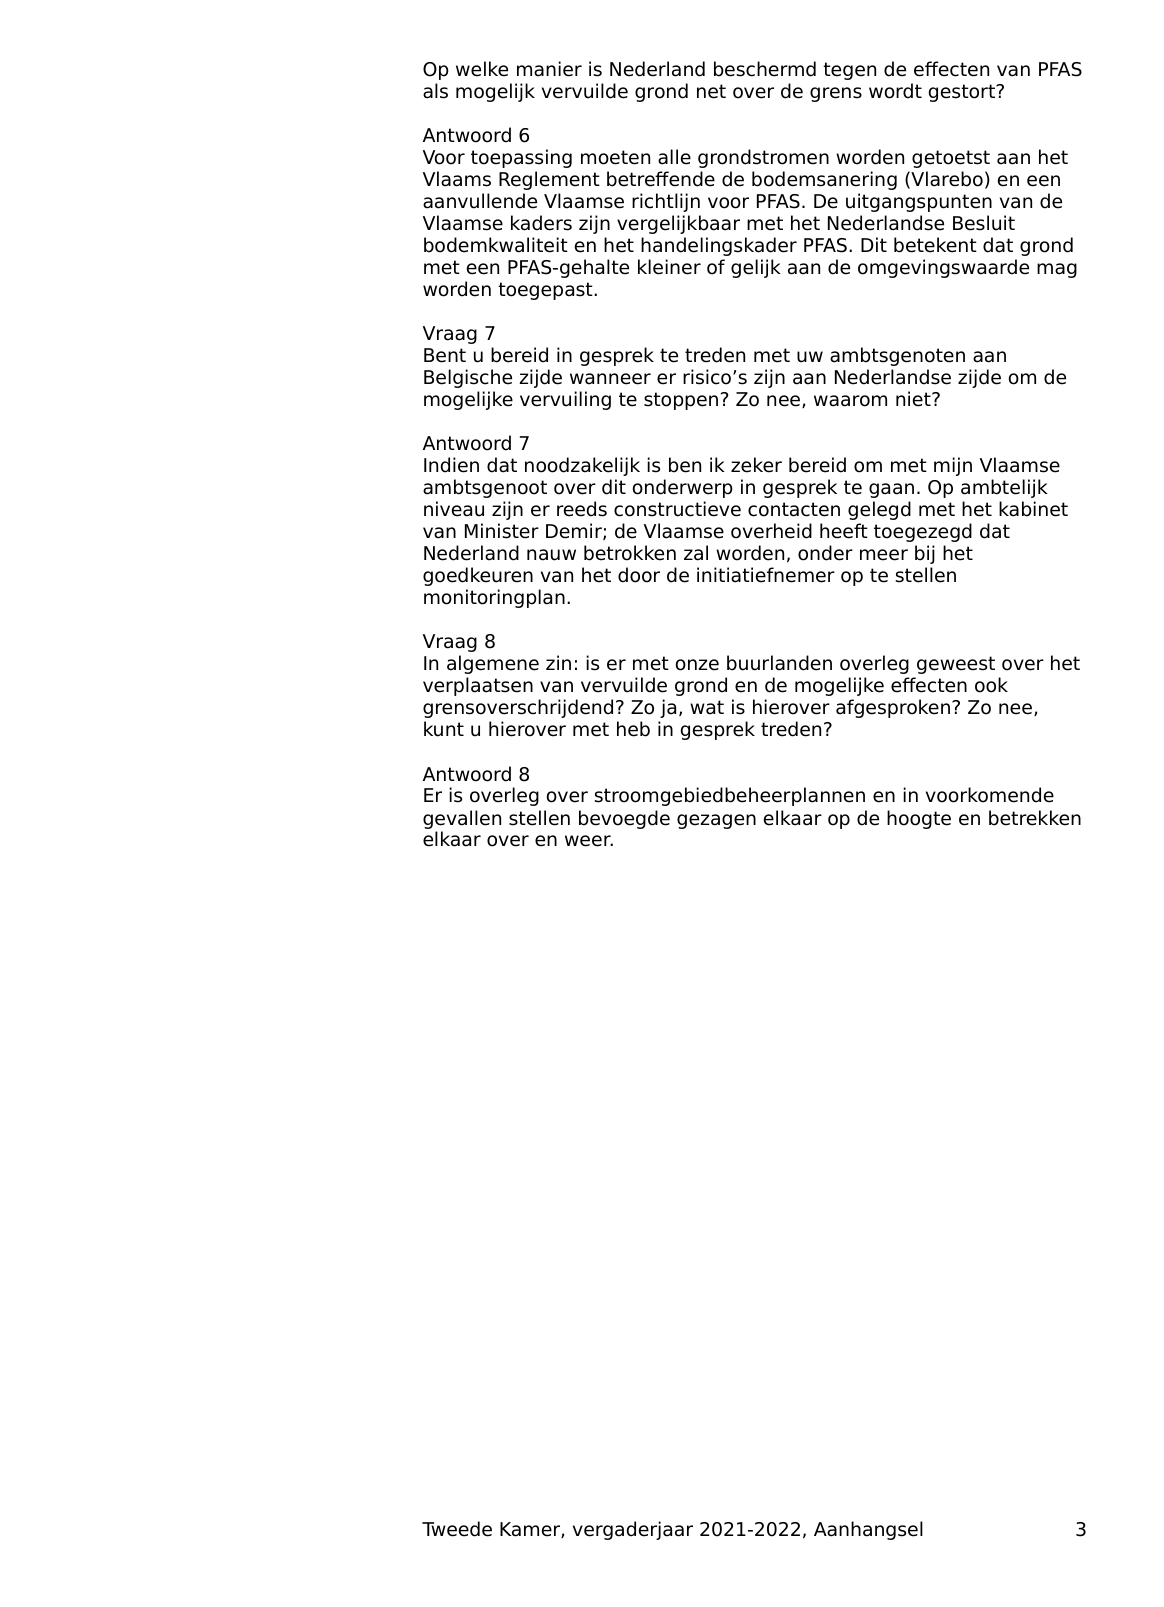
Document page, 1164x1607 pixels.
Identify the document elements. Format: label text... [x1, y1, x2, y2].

text Bent u bereid in gesprek te treden met uw ambtsgenoten aan Belgische zijde wanneer er risico’s zijn aan Nederlandse zijde om de mogelijke vervuiling te stoppen? Zo nee, waarom niet? [422, 345, 1087, 411]
text In algemene zin: is er met onze buurlanden overleg geweest over het verplaatsen van vervuilde grond en de mogelijke effecten ook grensoverschrijdend? Zo ja, wat is hierover afgesproken? Zo nee, kunt u hierover met heb in gesprek treden? [422, 653, 1087, 741]
text Antwoord 8 [422, 763, 1087, 785]
text Vraag 7 [422, 323, 1087, 345]
text Antwoord 7 [422, 433, 1087, 455]
text Antwoord 6 [422, 125, 1087, 147]
text Vraag 8 [422, 631, 1087, 653]
text Op welke manier is Nederland beschermd tegen de effecten van PFAS als mogelijk vervuilde grond net over de grens wordt gestort? [422, 59, 1087, 103]
text Er is overleg over stroomgebiedbeheerplannen en in voorkomende gevallen stellen bevoegde gezagen elkaar op de hoogte en betrekken elkaar over en weer. [422, 785, 1087, 851]
text Voor toepassing moeten alle grondstromen worden getoetst aan het Vlaams Reglement betreffende de bodemsanering (Vlarebo) en een aanvullende Vlaamse richtlijn voor PFAS. De uitgangspunten van de Vlaamse kaders zijn vergelijkbaar met het Nederlandse Besluit bodemkwaliteit en het handelingskader PFAS. Dit betekent dat grond met een PFAS-gehalte kleiner of gelijk aan de omgevingswaarde mag worden toegepast. [422, 147, 1087, 301]
text Indien dat noodzakelijk is ben ik zeker bereid om met mijn Vlaamse ambtsgenoot over dit onderwerp in gesprek te gaan. Op ambtelijk niveau zijn er reeds constructieve contacten gelegd met het kabinet van Minister Demir; de Vlaamse overheid heeft toegezegd dat Nederland nauw betrokken zal worden, onder meer bij het goedkeuren van het door de initiatiefnemer op te stellen monitoringplan. [422, 455, 1087, 609]
